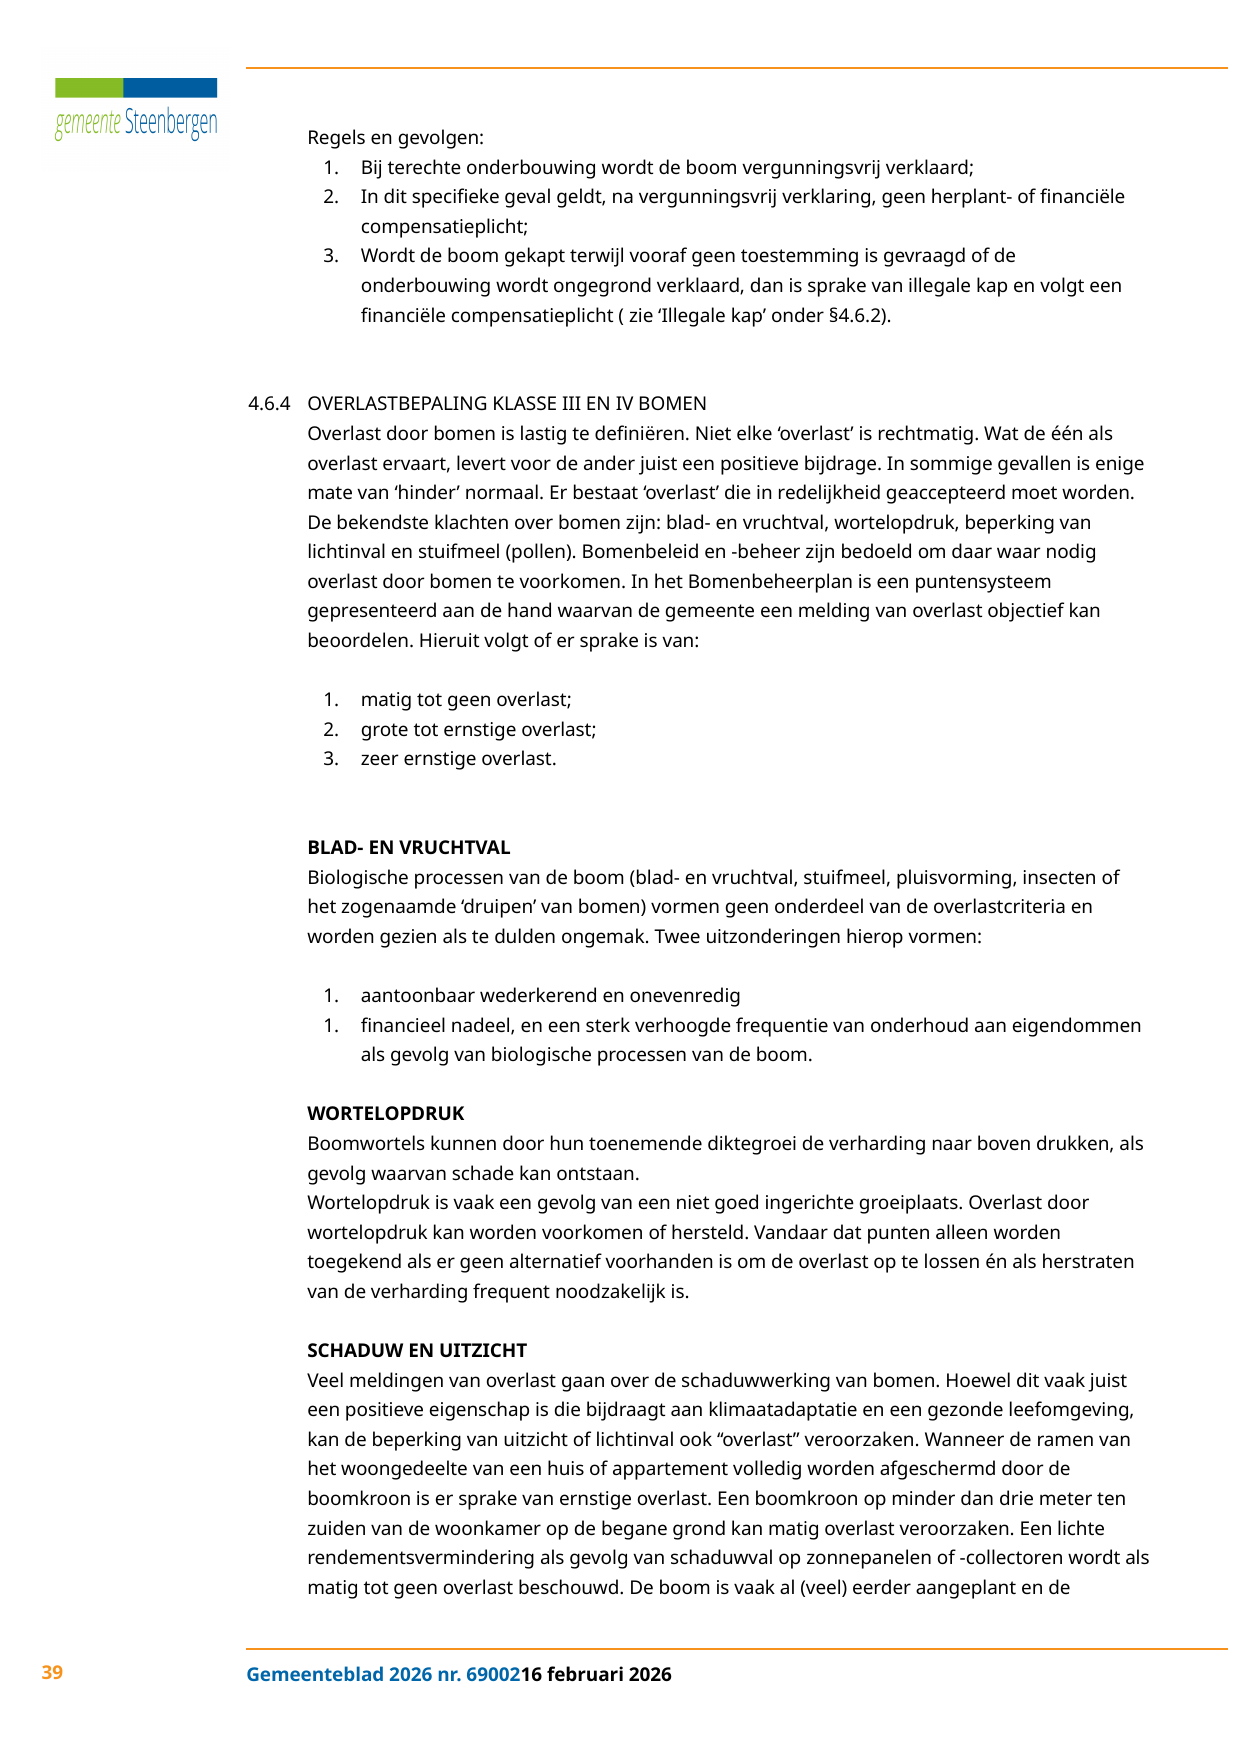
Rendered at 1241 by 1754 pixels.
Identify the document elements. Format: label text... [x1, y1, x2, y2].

list De bekendste klachten over bomen zijn: blad- en vruchtval, wortelopdruk, beperking van lichtinval en stuifmeel (pollen). Bomenbeleid en -beheer zijn bedoeld om daar waar nodig overlast door bomen te voorkomen. In het Bomenbeheerplan is een puntensysteem gepresenteerd aan de hand waarvan de gemeente een melding van overlast objectief kan beoordelen. Hieruit volgt of er sprake is van: [248, 509, 1152, 653]
list OVERLASTBEPALING KLASSE III EN IV BOMEN [248, 391, 1152, 416]
list SCHADUW EN UITZICHT [248, 1337, 1152, 1363]
list Wordt de boom gekapt terwijl vooraf geen toestemming is gevraagd of de onderbouwing wordt ongegrond verklaard, dan is sprake van illegale kap en volgt een financiële compensatieplicht ( zie ‘Illegale kap’ onder §4.6.2). [323, 243, 1152, 328]
list grote tot ernstige overlast; [323, 716, 1152, 742]
list Overlast door bomen is lastig te definiëren. Niet elke ‘overlast’ is rechtmatig. Wat de één als overlast ervaart, levert voor de ander juist een positieve bijdrage. In sommige gevallen is enige mate van ‘hinder’ normaal. Er bestaat ‘overlast’ die in redelijkheid geaccepteerd moet worden. [248, 420, 1152, 505]
list matig tot geen overlast; [323, 686, 1152, 712]
list Wortelopdruk is vaak een gevolg van een niet goed ingerichte groeiplaats. Overlast door wortelopdruk kan worden voorkomen of hersteld. Vandaar dat punten alleen worden toegekend als er geen alternatief voorhanden is om de overlast op te lossen én als herstraten van de verharding frequent noodzakelijk is. [248, 1189, 1152, 1304]
list aantoonbaar wederkerend en onevenredig [323, 982, 1152, 1008]
list Biologische processen van de boom (blad- en vruchtval, stuifmeel, pluisvorming, insecten of het zogenaamde ‘druipen’ van bomen) vormen geen onderdeel van de overlastcriteria en worden gezien als te dulden ongemak. Twee uitzonderingen hierop vormen: [248, 864, 1152, 949]
list WORTELOPDRUK [248, 1101, 1152, 1126]
list Boomwortels kunnen door hun toenemende diktegroei de verharding naar boven drukken, als gevolg waarvan schade kan ontstaan. [248, 1130, 1152, 1186]
picture [41, 47, 231, 172]
list Bij terechte onderbouwing wordt de boom vergunningsvrij verklaard; [323, 154, 1152, 180]
list Regels en gevolgen: [248, 124, 1152, 150]
list BLAD- EN VRUCHTVAL [248, 834, 1152, 860]
list In dit specifieke geval geldt, na vergunningsvrij verklaring, geen herplant- of financiële compensatieplicht; [323, 183, 1152, 239]
list financieel nadeel, en een sterk verhoogde frequentie van onderhoud aan eigendommen als gevolg van biologische processen van de boom. [323, 1012, 1152, 1067]
list zeer ernstige overlast. [323, 746, 1152, 771]
list Veel meldingen van overlast gaan over de schaduwwerking van bomen. Hoewel dit vaak juist een positieve eigenschap is die bijdraagt aan klimaatadaptatie en een gezonde leefomgeving, kan de beperking van uitzicht of lichtinval ook ‘‘overlast’’ veroorzaken. Wanneer de ramen van het woongedeelte van een huis of appartement volledig worden afgeschermd door de boomkroon is er sprake van ernstige overlast. Een boomkroon op minder dan drie meter ten zuiden van de woonkamer op de begane grond kan matig overlast veroorzaken. Een lichte rendementsvermindering als gevolg van schaduwval op zonnepanelen of -collectoren wordt als matig tot geen overlast beschouwd. De boom is vaak al (veel) eerder aangeplant en de [248, 1367, 1152, 1600]
